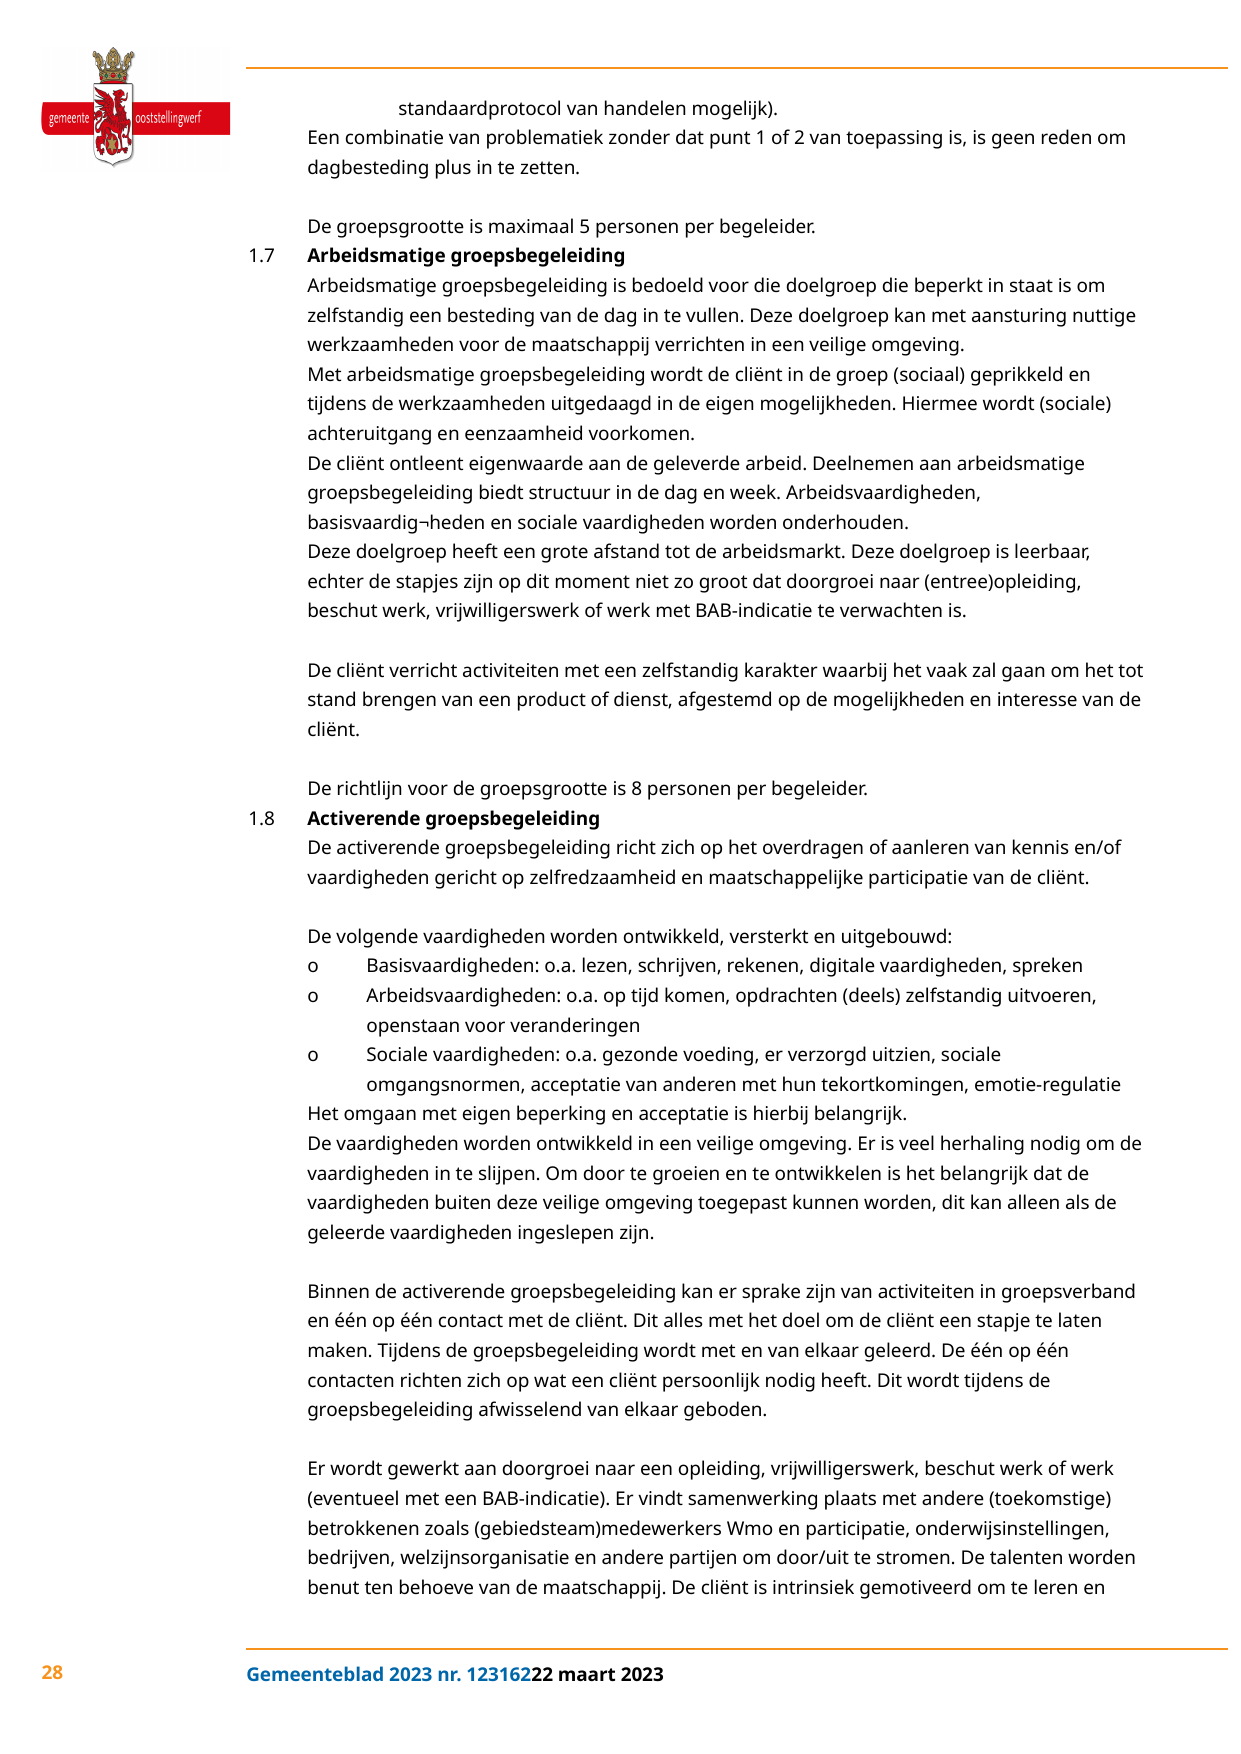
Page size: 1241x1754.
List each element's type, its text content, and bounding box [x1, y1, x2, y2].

list Het omgaan met eigen beperking en acceptatie is hierbij belangrijk. [248, 1101, 1152, 1126]
list Arbeidsvaardigheden: o.a. op tijd komen, opdrachten (deels) zelfstandig uitvoeren, openstaan voor veranderingen [307, 982, 1152, 1038]
list Een combinatie van problematiek zonder dat punt 1 of 2 van toepassing is, is geen reden om dagbesteding plus in te zetten. [248, 124, 1152, 180]
picture [41, 47, 231, 172]
list standaardprotocol van handelen mogelijk). [361, 95, 1152, 121]
list De cliënt verricht activiteiten met een zelfstandig karakter waarbij het vaak zal gaan om het tot stand brengen van een product of dienst, afgestemd op de mogelijkheden en interesse van de cliënt. [248, 657, 1152, 742]
list Basisvaardigheden: o.a. lezen, schrijven, rekenen, digitale vaardigheden, spreken [307, 953, 1152, 978]
list De cliënt ontleent eigenwaarde aan de geleverde arbeid. Deelnemen aan arbeidsmatige groepsbegeleiding biedt structuur in de dag en week. Arbeidsvaardigheden, basisvaardig¬heden en sociale vaardigheden worden onderhouden. [248, 450, 1152, 535]
list De volgende vaardigheden worden ontwikkeld, versterkt en uitgebouwd: [248, 923, 1152, 949]
list De vaardigheden worden ontwikkeld in een veilige omgeving. Er is veel herhaling nodig om de vaardigheden in te slijpen. Om door te groeien en te ontwikkelen is het belangrijk dat de vaardigheden buiten deze veilige omgeving toegepast kunnen worden, dit kan alleen als de geleerde vaardigheden ingeslepen zijn. [248, 1130, 1152, 1245]
list Er wordt gewerkt aan doorgroei naar een opleiding, vrijwilligerswerk, beschut werk of werk (eventueel met een BAB-indicatie). Er vindt samenwerking plaats met andere (toekomstige) betrokkenen zoals (gebiedsteam)medewerkers Wmo en participatie, onderwijsinstellingen, bedrijven, welzijnsorganisatie en andere partijen om door/uit te stromen. De talenten worden benut ten behoeve van de maatschappij. De cliënt is intrinsiek gemotiveerd om te leren en [248, 1456, 1152, 1600]
list Arbeidsmatige groepsbegeleiding is bedoeld voor die doelgroep die beperkt in staat is om zelfstandig een besteding van de dag in te vullen. Deze doelgroep kan met aansturing nuttige werkzaamheden voor de maatschappij verrichten in een veilige omgeving. [248, 272, 1152, 357]
list Sociale vaardigheden: o.a. gezonde voeding, er verzorgd uitzien, sociale omgangsnormen, acceptatie van anderen met hun tekortkomingen, emotie-regulatie [307, 1041, 1152, 1097]
list De groepsgrootte is maximaal 5 personen per begeleider. [248, 213, 1152, 239]
list De richtlijn voor de groepsgrootte is 8 personen per begeleider. [248, 775, 1152, 801]
list De activerende groepsbegeleiding richt zich op het overdragen of aanleren van kennis en/of vaardigheden gericht op zelfredzaamheid en maatschappelijke participatie van de cliënt. [248, 834, 1152, 890]
list Deze doelgroep heeft een grote afstand tot de arbeidsmarkt. Deze doelgroep is leerbaar, echter de stapjes zijn op dit moment niet zo groot dat doorgroei naar (entree)opleiding, beschut werk, vrijwilligerswerk of werk met BAB-indicatie te verwachten is. [248, 538, 1152, 623]
list Activerende groepsbegeleiding [248, 805, 1152, 831]
list Arbeidsmatige groepsbegeleiding [248, 243, 1152, 268]
list Binnen de activerende groepsbegeleiding kan er sprake zijn van activiteiten in groepsverband en één op één contact met de cliënt. Dit alles met het doel om de cliënt een stapje te laten maken. Tijdens de groepsbegeleiding wordt met en van elkaar geleerd. De één op één contacten richten zich op wat een cliënt persoonlijk nodig heeft. Dit wordt tijdens de groepsbegeleiding afwisselend van elkaar geboden. [248, 1278, 1152, 1422]
list Met arbeidsmatige groepsbegeleiding wordt de cliënt in de groep (sociaal) geprikkeld en tijdens de werkzaamheden uitgedaagd in de eigen mogelijkheden. Hiermee wordt (sociale) achteruitgang en eenzaamheid voorkomen. [248, 361, 1152, 446]
